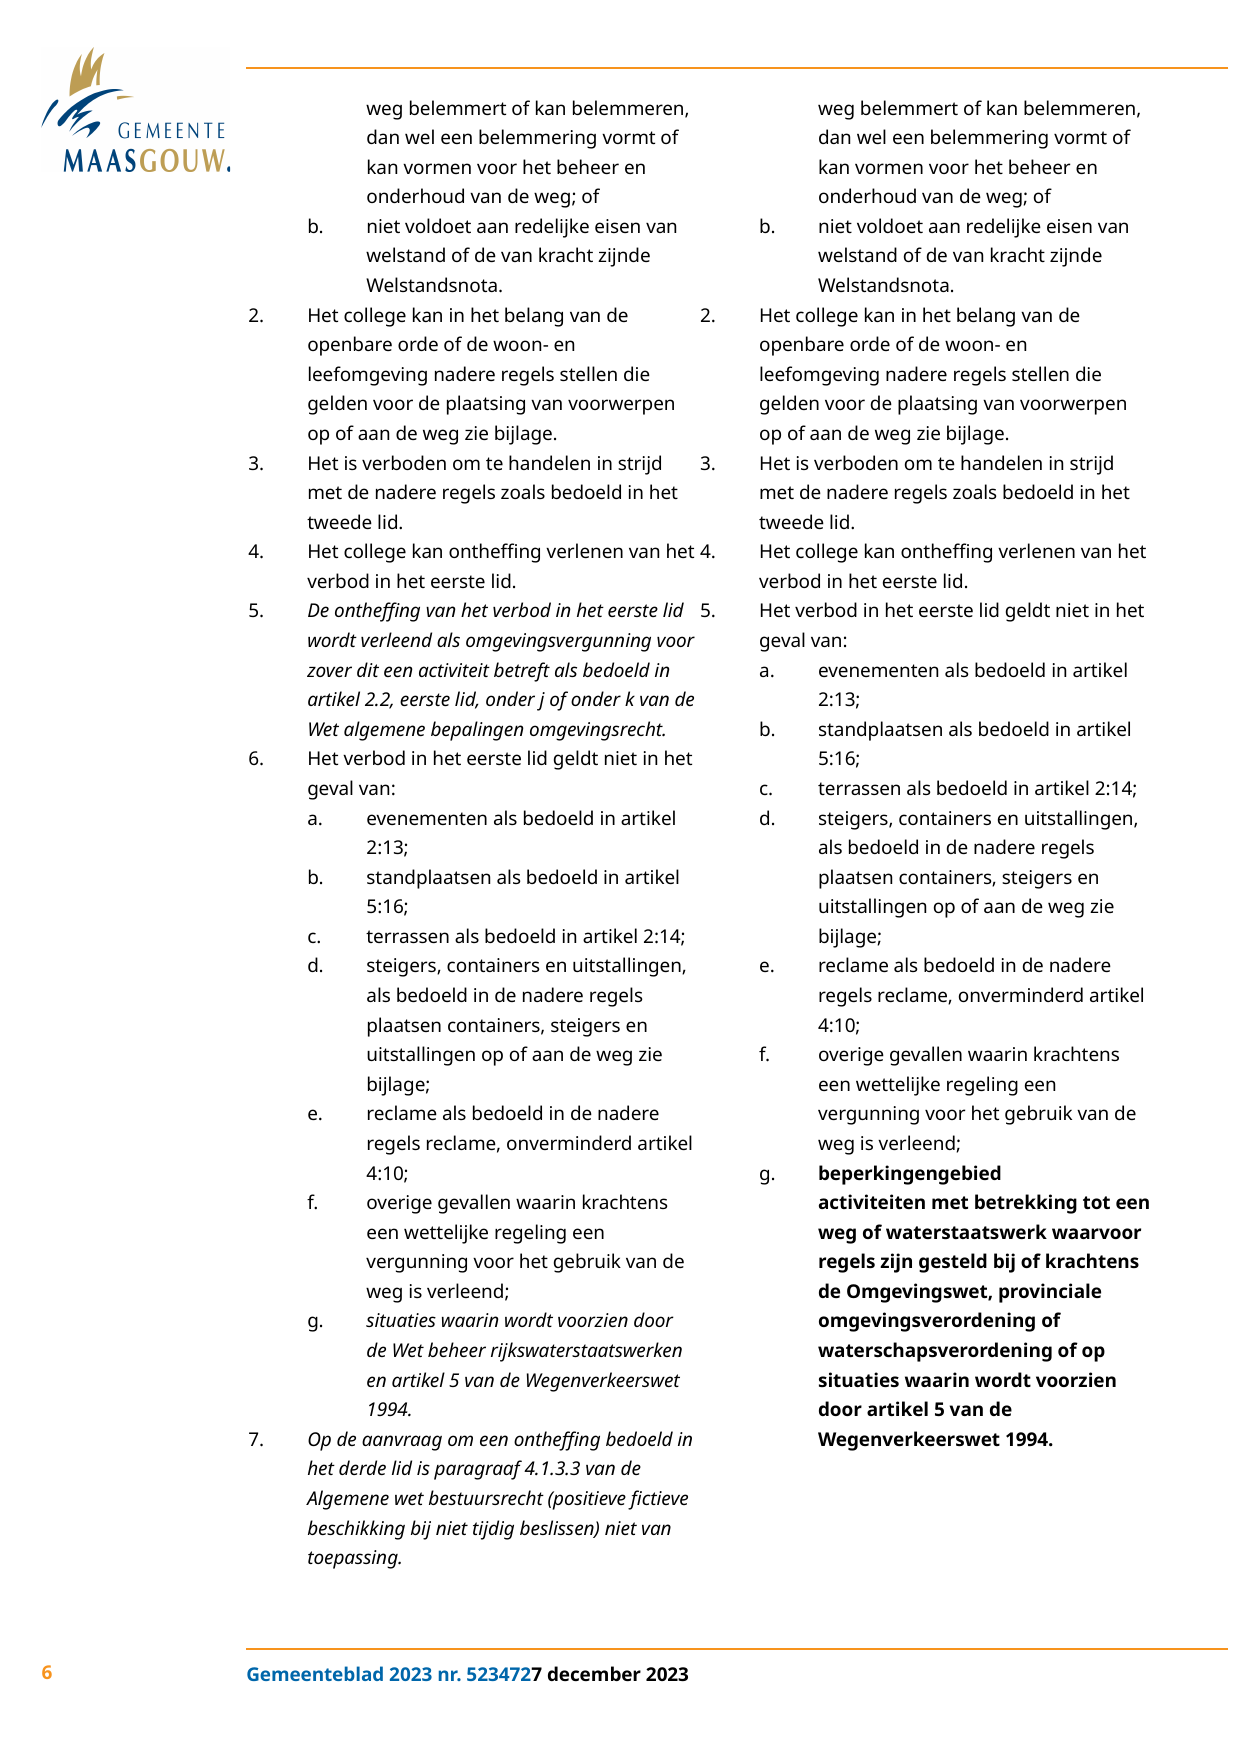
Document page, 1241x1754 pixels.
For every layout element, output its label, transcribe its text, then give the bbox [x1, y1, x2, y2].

table_cell weg belemmert of kan belemmeren, dan wel een belemmering vormt of kan vormen voor het beheer en onderhoud van de weg; of niet voldoet aan redelijke eisen van welstand of de van kracht zijnde Welstandsnota. Het college kan in het belang van de openbare orde of de woon- en leefomgeving nadere regels stellen die gelden voor de plaatsing van voorwerpen op of aan de weg zie bijlage. Het is verboden om te handelen in strijd met de nadere regels zoals bedoeld in het tweede lid. Het college kan ontheffing verlenen van het verbod in het eerste lid. Het verbod in het eerste lid geldt niet in het geval van: evenementen als bedoeld in artikel 2:13; standplaatsen als bedoeld in artikel 5:16; terrassen als bedoeld in artikel 2:14; steigers, containers en uitstallingen, als bedoeld in de nadere regels plaatsen containers, steigers en uitstallingen op of aan de weg zie bijlage; reclame als bedoeld in de nadere regels reclame, onverminderd artikel 4:10; overige gevallen waarin krachtens een wettelijke regeling een vergunning voor het gebruik van de weg is verleend; beperkingengebied activiteiten met betrekking tot een weg of waterstaatswerk waarvoor regels zijn gesteld bij of krachtens de Omgevingswet, provinciale omgevingsverordening of waterschapsverordening of op situaties waarin wordt voorzien door artikel 5 van de Wegenverkeerswet 1994. [700, 95, 1152, 1570]
picture [41, 47, 231, 172]
table_cell weg belemmert of kan belemmeren, dan wel een belemmering vormt of kan vormen voor het beheer en onderhoud van de weg; of niet voldoet aan redelijke eisen van welstand of de van kracht zijnde Welstandsnota. Het college kan in het belang van de openbare orde of de woon- en leefomgeving nadere regels stellen die gelden voor de plaatsing van voorwerpen op of aan de weg zie bijlage. Het is verboden om te handelen in strijd met de nadere regels zoals bedoeld in het tweede lid. Het college kan ontheffing verlenen van het verbod in het eerste lid. De ontheffing van het verbod in het eerste lid wordt verleend als omgevingsvergunning voor zover dit een activiteit betreft als bedoeld in artikel 2.2, eerste lid, onder j of onder k van de Wet algemene bepalingen omgevingsrecht. Het verbod in het eerste lid geldt niet in het geval van: evenementen als bedoeld in artikel 2:13; standplaatsen als bedoeld in artikel 5:16; terrassen als bedoeld in artikel 2:14; steigers, containers en uitstallingen, als bedoeld in de nadere regels plaatsen containers, steigers en uitstallingen op of aan de weg zie bijlage; reclame als bedoeld in de nadere regels reclame, onverminderd artikel 4:10; overige gevallen waarin krachtens een wettelijke regeling een vergunning voor het gebruik van de weg is verleend; situaties waarin wordt voorzien door de Wet beheer rijkswaterstaatswerken en artikel 5 van de Wegenverkeerswet 1994. Op de aanvraag om een ontheffing bedoeld in het derde lid is paragraaf 4.1.3.3 van de Algemene wet bestuursrecht (positieve fictieve beschikking bij niet tijdig beslissen) niet van toepassing. [248, 95, 700, 1570]
